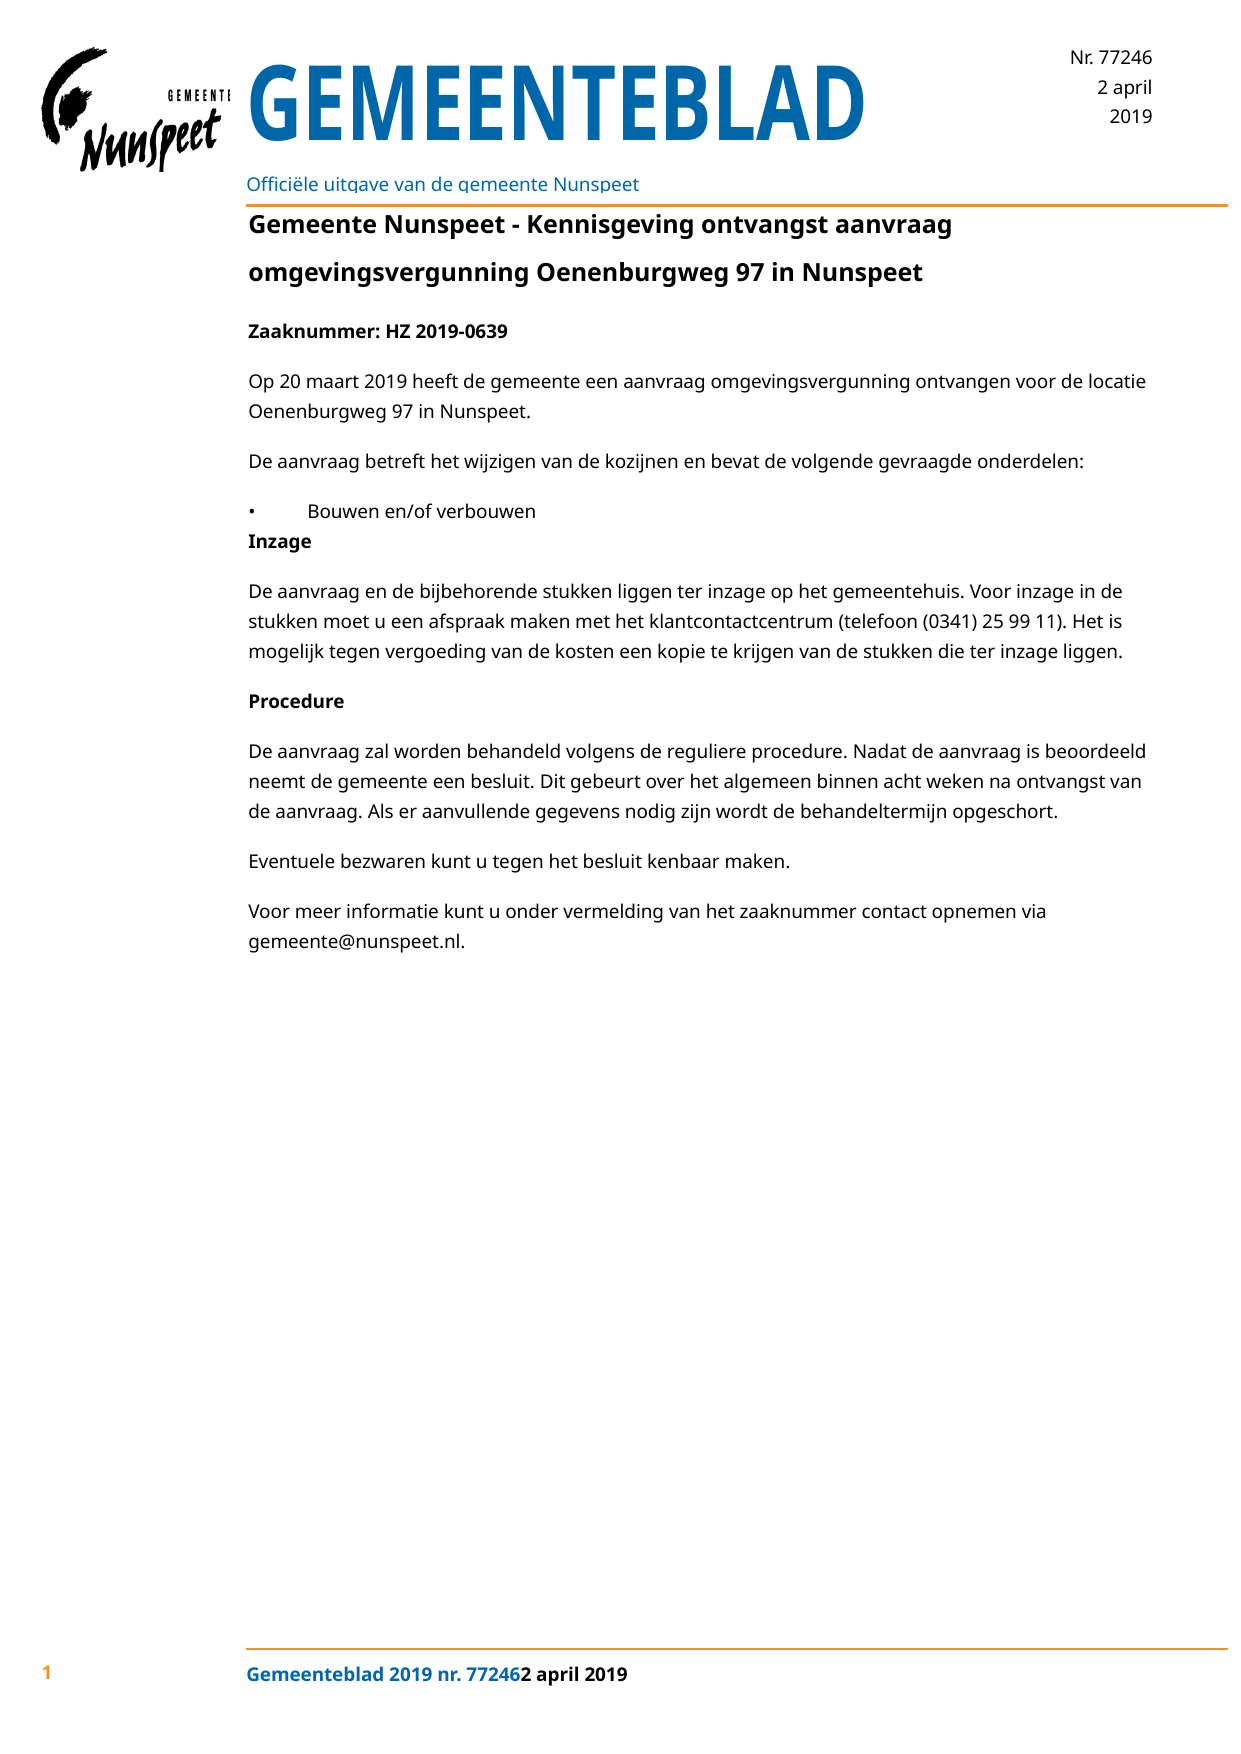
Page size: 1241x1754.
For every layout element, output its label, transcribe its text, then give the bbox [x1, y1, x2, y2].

text Eventuele bezwaren kunt u tegen het besluit kenbaar maken. [248, 848, 1152, 874]
text Gemeente Nunspeet - Kennisgeving ontvangst aanvraag omgevingsvergunning Oenenburgweg 97 in Nunspeet [248, 207, 1152, 288]
text Op 20 maart 2019 heeft de gemeente een aanvraag omgevingsvergunning ontvangen voor de locatie Oenenburgweg 97 in Nunspeet. [248, 368, 1152, 424]
text De aanvraag en de bijbehorende stukken liggen ter inzage op het gemeentehuis. Voor inzage in de stukken moet u een afspraak maken met het klantcontactcentrum (telefoon (0341) 25 99 11). Het is mogelijk tegen vergoeding van de kosten een kopie te krijgen van de stukken die ter inzage liggen. [248, 579, 1152, 664]
picture [41, 47, 231, 172]
text Procedure [248, 688, 1152, 714]
text De aanvraag zal worden behandeld volgens de reguliere procedure. Nadat de aanvraag is beoordeeld neemt de gemeente een besluit. Dit gebeurt over het algemeen binnen acht weken na ontvangst van de aanvraag. Als er aanvullende gegevens nodig zijn wordt de behandeltermijn opgeschort. [248, 739, 1152, 824]
list Bouwen en/of verbouwen [248, 499, 1152, 524]
text De aanvraag betreft het wijzigen van de kozijnen en bevat de volgende gevraagde onderdelen: [248, 448, 1152, 474]
text Voor meer informatie kunt u onder vermelding van het zaaknummer contact opnemen via gemeente@nunspeet.nl. [248, 899, 1152, 954]
text Inzage [248, 528, 1152, 554]
text Zaaknummer: HZ 2019-0639 [248, 318, 1152, 344]
